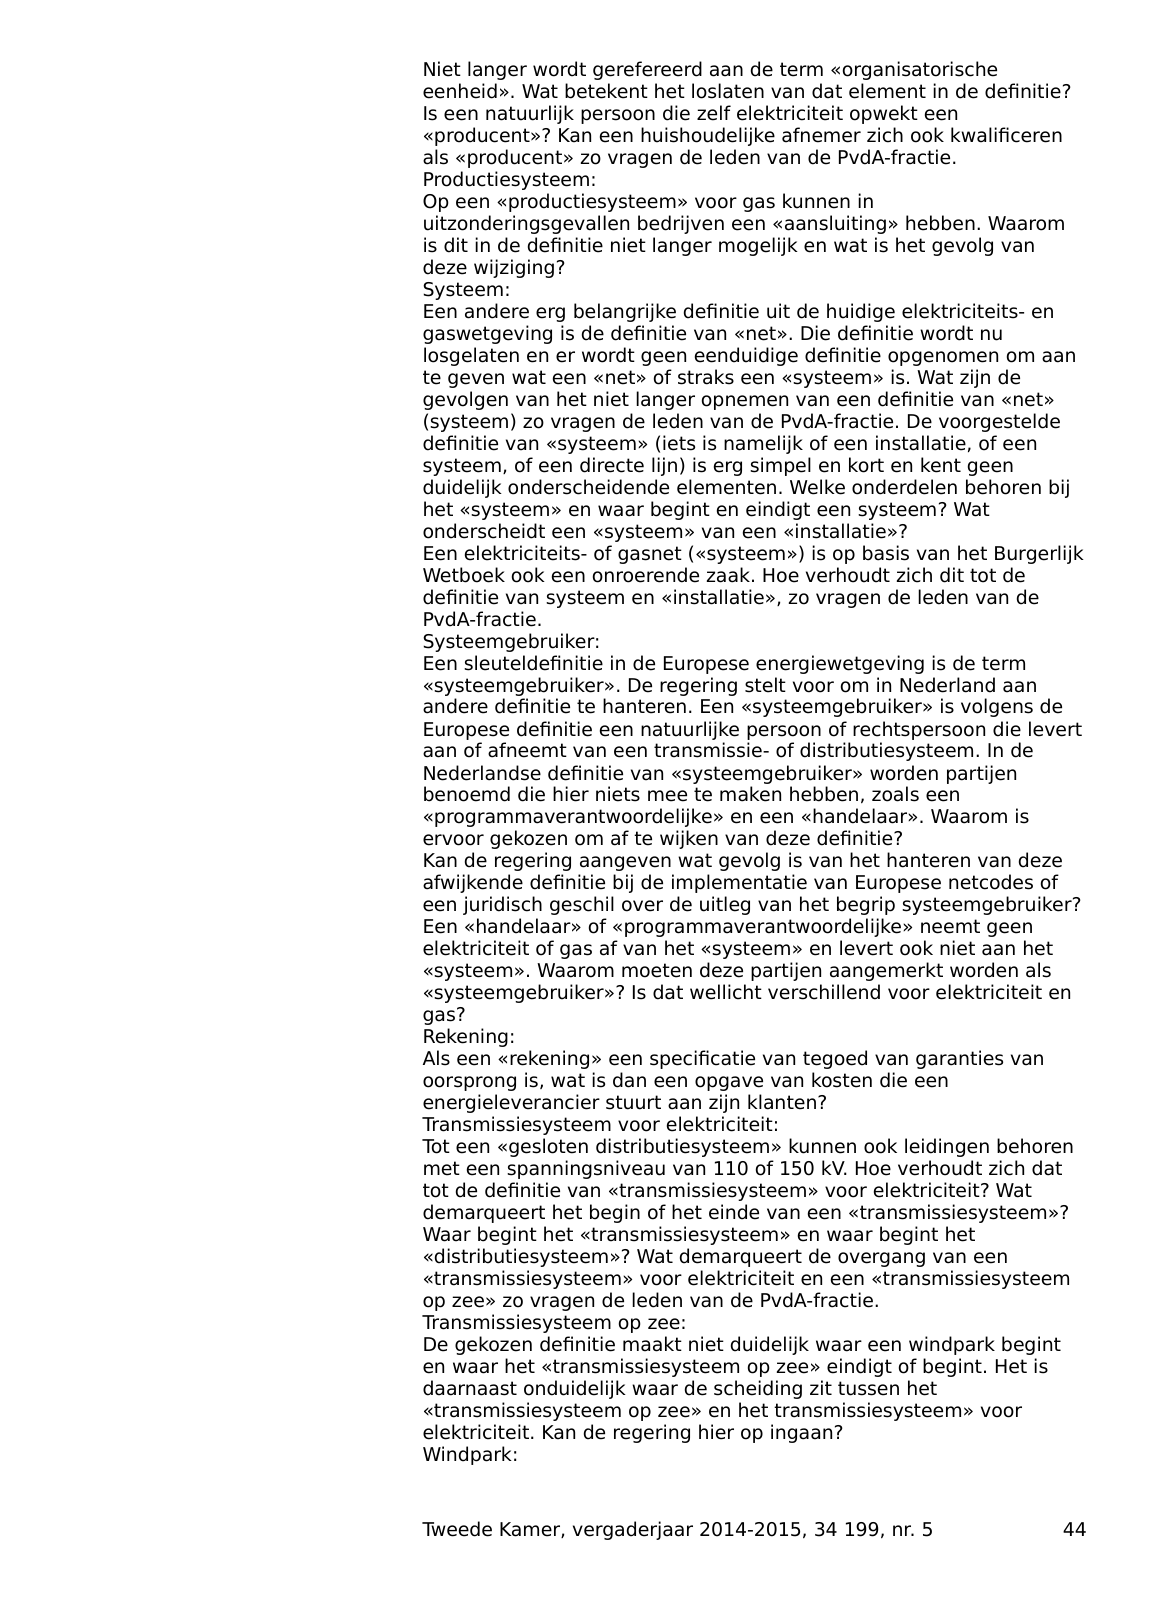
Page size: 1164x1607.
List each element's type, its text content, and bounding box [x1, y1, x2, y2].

text Kan de regering aangeven wat gevolg is van het hanteren van deze afwijkende definitie bij de implementatie van Europese netcodes of een juridisch geschil over de uitleg van het begrip systeemgebruiker? [422, 850, 1087, 916]
text Een «handelaar» of «programmaverantwoordelijke» neemt geen elektriciteit of gas af van het «systeem» en levert ook niet aan het «systeem». Waarom moeten deze partijen aangemerkt worden als «systeemgebruiker»? Is dat wellicht verschillend voor elektriciteit en gas? [422, 916, 1087, 1026]
text Systeem: [422, 279, 1087, 301]
text Transmissiesysteem op zee: [422, 1312, 1087, 1334]
text Productiesysteem: [422, 169, 1087, 191]
text Een andere erg belangrijke definitie uit de huidige elektriciteits- en gaswetgeving is de definitie van «net». Die definitie wordt nu losgelaten en er wordt geen eenduidige definitie opgenomen om aan te geven wat een «net» of straks een «systeem» is. Wat zijn de gevolgen van het niet langer opnemen van een definitie van «net» (systeem) zo vragen de leden van de PvdA-fractie. De voorgestelde definitie van «systeem» (iets is namelijk of een installatie, of een systeem, of een directe lijn) is erg simpel en kort en kent geen duidelijk onderscheidende elementen. Welke onderdelen behoren bij het «systeem» en waar begint en eindigt een systeem? Wat onderscheidt een «systeem» van een «installatie»? [422, 301, 1087, 543]
text Rekening: [422, 1026, 1087, 1048]
text Transmissiesysteem voor elektriciteit: [422, 1114, 1087, 1136]
text De gekozen definitie maakt niet duidelijk waar een windpark begint en waar het «transmissiesysteem op zee» eindigt of begint. Het is daarnaast onduidelijk waar de scheiding zit tussen het «transmissiesysteem op zee» en het transmissiesysteem» voor elektriciteit. Kan de regering hier op ingaan? [422, 1334, 1087, 1444]
text Als een «rekening» een specificatie van tegoed van garanties van oorsprong is, wat is dan een opgave van kosten die een energieleverancier stuurt aan zijn klanten? [422, 1048, 1087, 1114]
text Tot een «gesloten distributiesysteem» kunnen ook leidingen behoren met een spanningsniveau van 110 of 150 kV. Hoe verhoudt zich dat tot de definitie van «transmissiesysteem» voor elektriciteit? Wat demarqueert het begin of het einde van een «transmissiesysteem»? Waar begint het «transmissiesysteem» en waar begint het «distributiesysteem»? Wat demarqueert de overgang van een «transmissiesysteem» voor elektriciteit en een «transmissiesysteem op zee» zo vragen de leden van de PvdA-fractie. [422, 1136, 1087, 1312]
text Systeemgebruiker: [422, 631, 1087, 652]
text Een sleuteldefinitie in de Europese energiewetgeving is de term «systeemgebruiker». De regering stelt voor om in Nederland aan andere definitie te hanteren. Een «systeemgebruiker» is volgens de Europese definitie een natuurlijke persoon of rechtspersoon die levert aan of afneemt van een transmissie- of distributiesysteem. In de Nederlandse definitie van «systeemgebruiker» worden partijen benoemd die hier niets mee te maken hebben, zoals een «programmaverantwoordelijke» en een «handelaar». Waarom is ervoor gekozen om af te wijken van deze definitie? [422, 652, 1087, 850]
text Niet langer wordt gerefereerd aan de term «organisatorische eenheid». Wat betekent het loslaten van dat element in de definitie? Is een natuurlijk persoon die zelf elektriciteit opwekt een «producent»? Kan een huishoudelijke afnemer zich ook kwalificeren als «producent» zo vragen de leden van de PvdA-fractie. [422, 59, 1087, 169]
text Windpark: [422, 1444, 1087, 1466]
text Op een «productiesysteem» voor gas kunnen in uitzonderingsgevallen bedrijven een «aansluiting» hebben. Waarom is dit in de definitie niet langer mogelijk en wat is het gevolg van deze wijziging? [422, 191, 1087, 279]
text Een elektriciteits- of gasnet («systeem») is op basis van het Burgerlijk Wetboek ook een onroerende zaak. Hoe verhoudt zich dit tot de definitie van systeem en «installatie», zo vragen de leden van de PvdA-fractie. [422, 543, 1087, 631]
